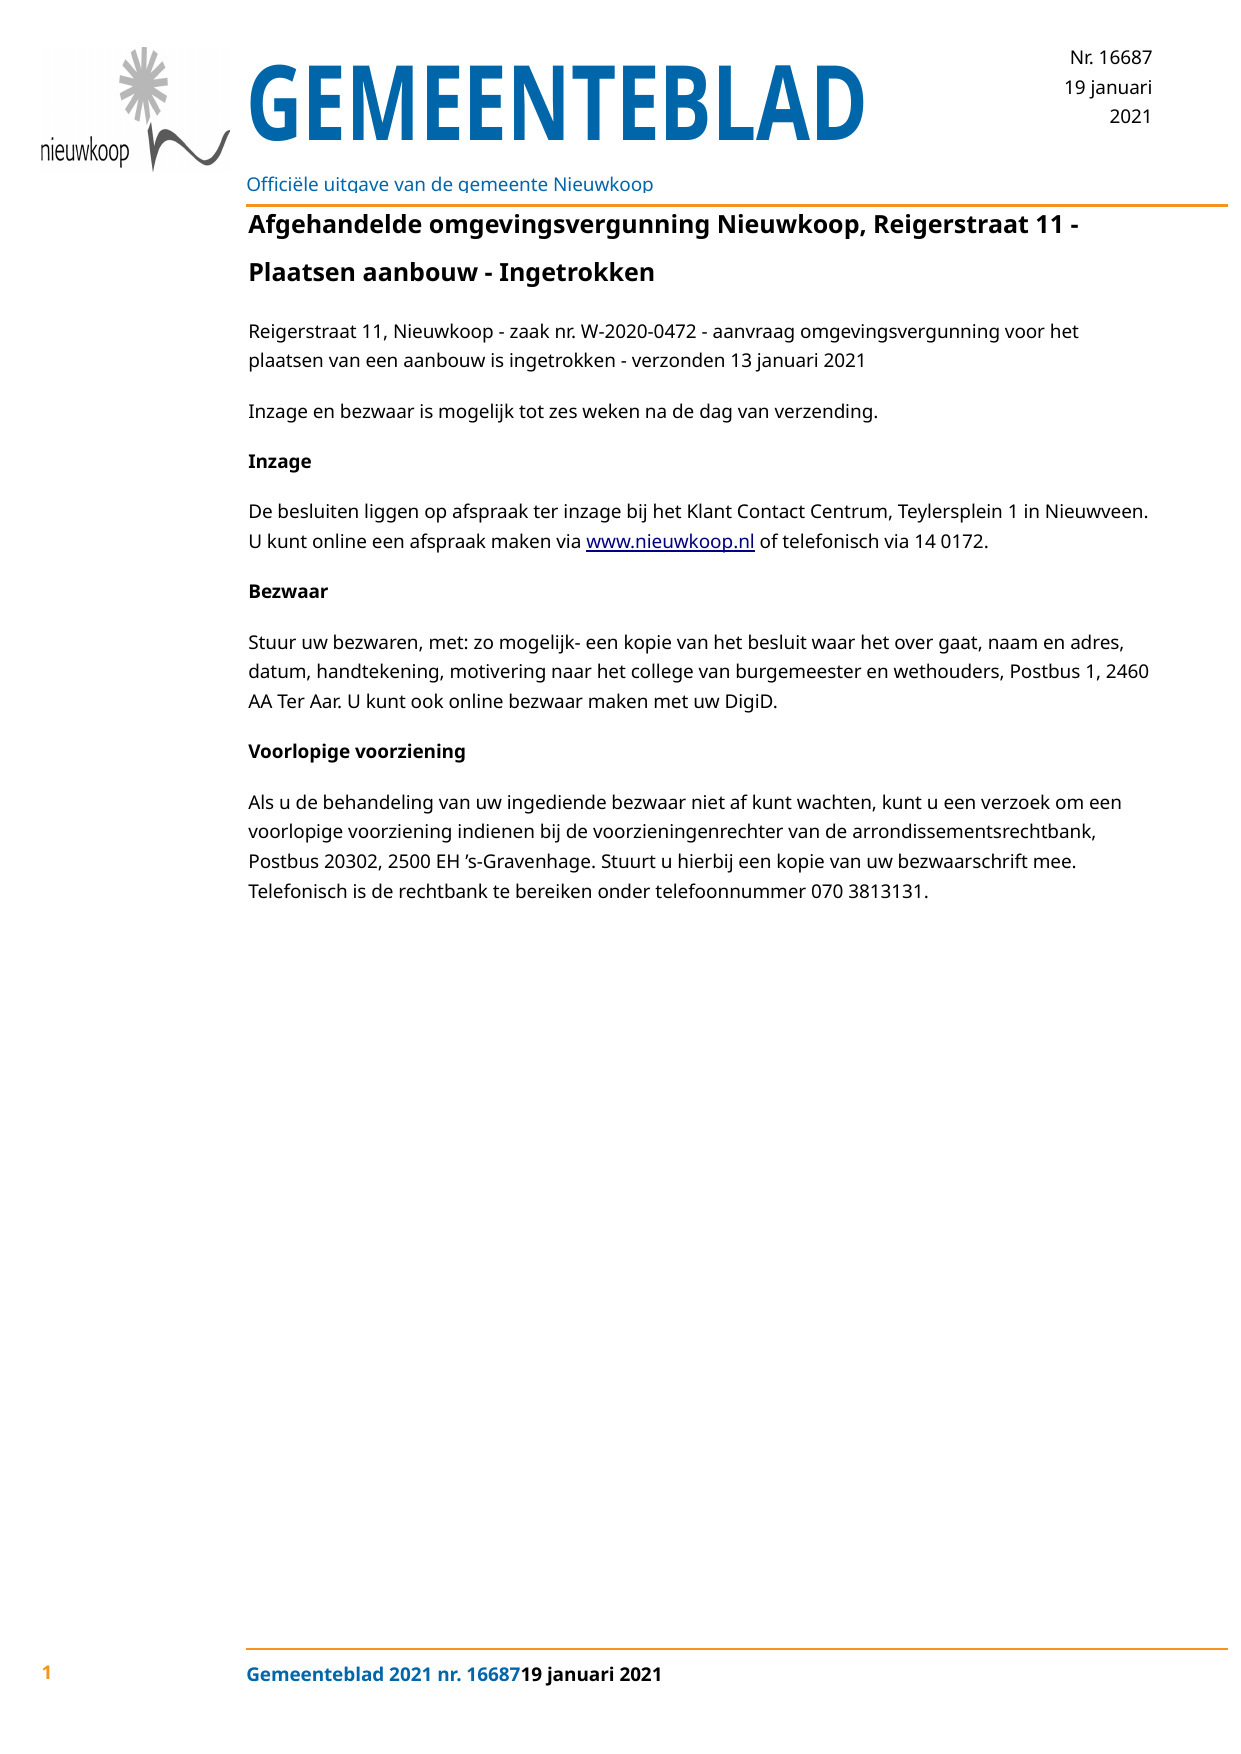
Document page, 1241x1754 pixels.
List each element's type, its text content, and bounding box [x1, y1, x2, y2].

text Stuur uw bezwaren, met: zo mogelijk- een kopie van het besluit waar het over gaat, naam en adres, datum, handtekening, motivering naar het college van burgemeester en wethouders, Postbus 1, 2460 AA Ter Aar. U kunt ook online bezwaar maken met uw DigiD. [248, 629, 1152, 714]
text Als u de behandeling van uw ingediende bezwaar niet af kunt wachten, kunt u een verzoek om een voorlopige voorziening indienen bij de voorzieningenrechter van de arrondissementsrechtbank, Postbus 20302, 2500 EH ’s-Gravenhage. Stuurt u hierbij een kopie van uw bezwaarschrift mee. Telefonisch is de rechtbank te bereiken onder telefoonnummer 070 3813131. [248, 789, 1152, 904]
text Voorlopige voorziening [248, 739, 1152, 764]
picture [41, 47, 231, 172]
text Bezwaar [248, 579, 1152, 604]
text Inzage [248, 448, 1152, 474]
text Reigerstraat 11, Nieuwkoop - zaak nr. W-2020-0472 - aanvraag omgevingsvergunning voor het plaatsen van een aanbouw is ingetrokken - verzonden 13 januari 2021 [248, 318, 1152, 373]
text Inzage en bezwaar is mogelijk tot zes weken na de dag van verzending. [248, 398, 1152, 424]
text De besluiten liggen op afspraak ter inzage bij het Klant Contact Centrum, Teylersplein 1 in Nieuwveen. U kunt online een afspraak maken via www.nieuwkoop.nl of telefonisch via 14 0172. [248, 499, 1152, 554]
text Afgehandelde omgevingsvergunning Nieuwkoop, Reigerstraat 11 - Plaatsen aanbouw - Ingetrokken [248, 207, 1152, 288]
